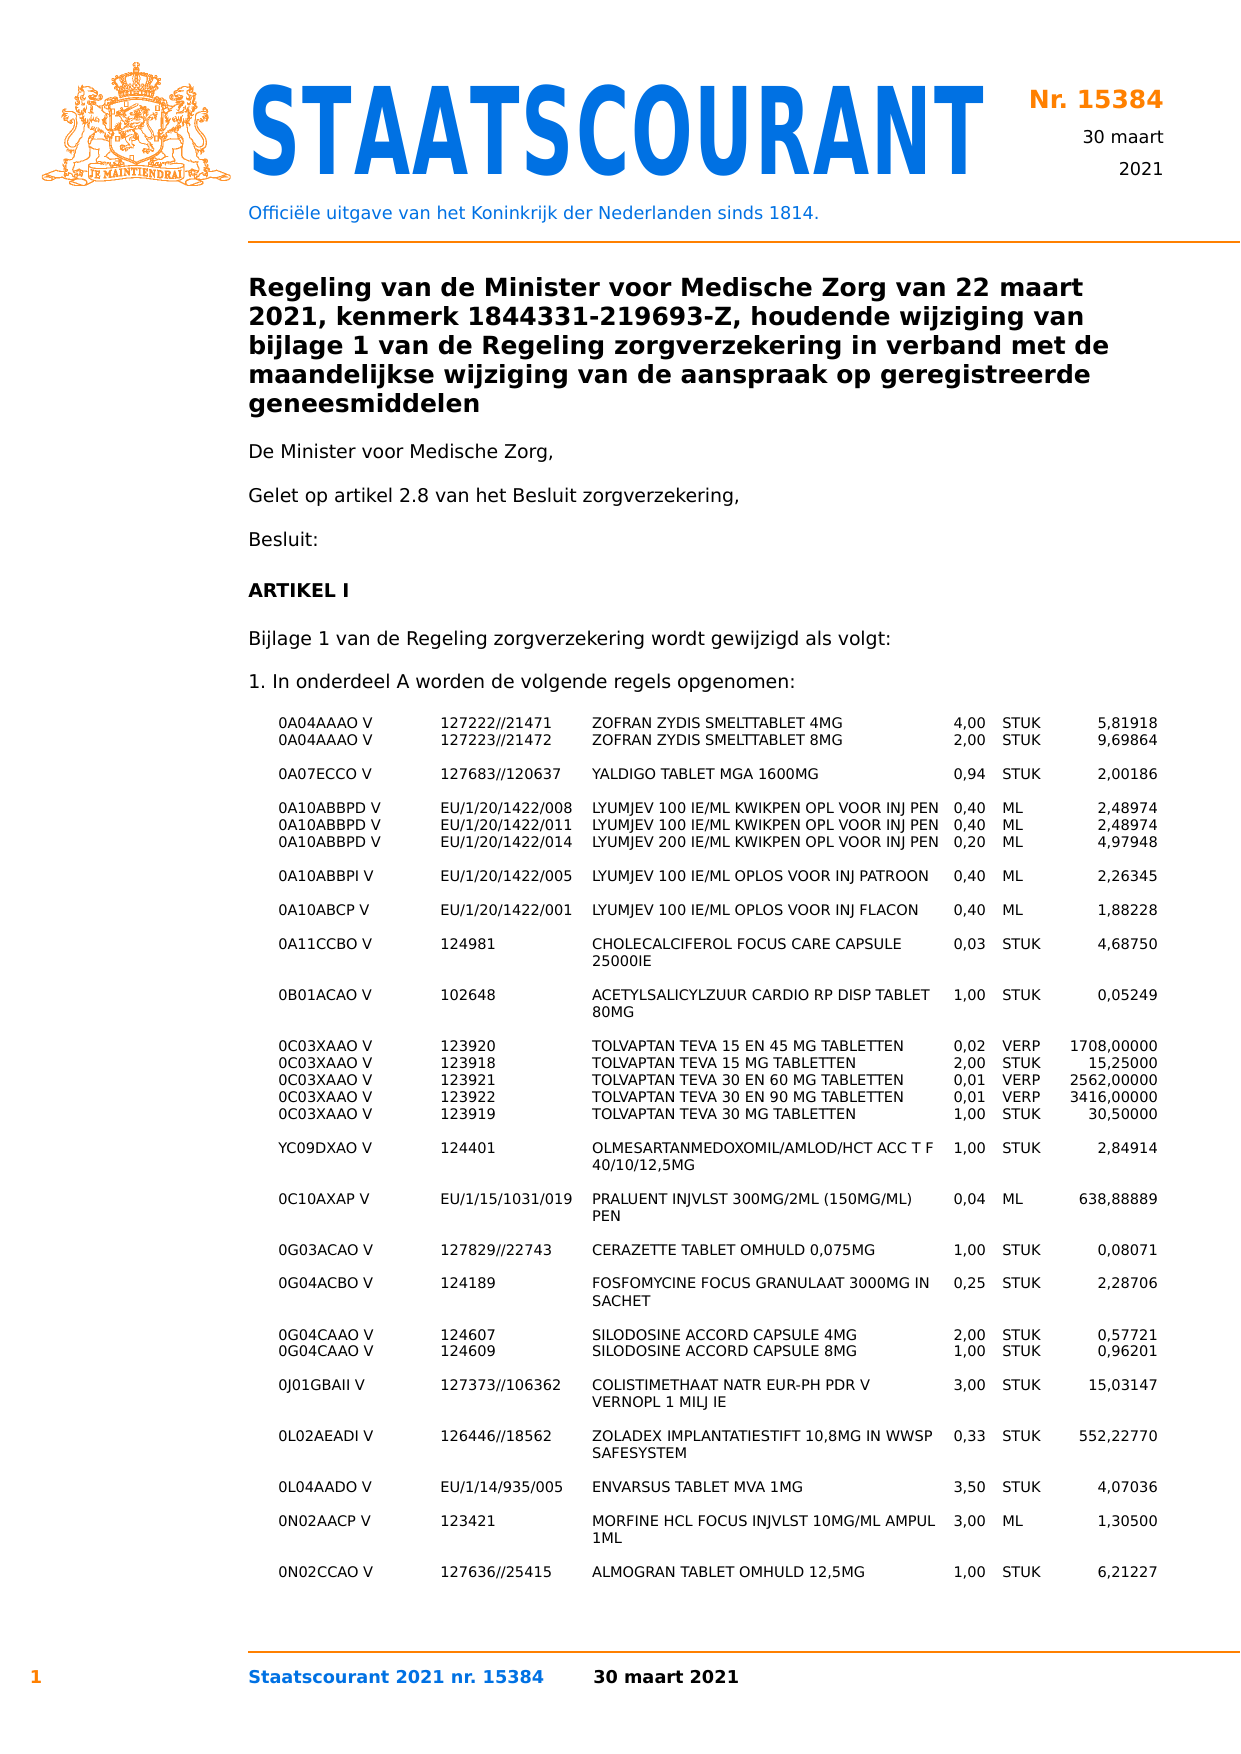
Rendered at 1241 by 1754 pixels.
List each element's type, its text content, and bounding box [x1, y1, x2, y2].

subtitle ARTIKEL I [248, 580, 1163, 602]
table_cell 0,01 [947, 1089, 996, 1106]
table_cell YC09DXAO V [278, 1140, 434, 1173]
table_cell 0L04AADO V [278, 1479, 434, 1496]
table_cell EU/1/20/1422/001 [434, 902, 586, 919]
table_cell 123918 [434, 1055, 586, 1072]
table_cell 1,00 [947, 1140, 996, 1173]
table_cell ML [996, 1513, 1058, 1547]
text De Minister voor Medische Zorg, [248, 441, 1163, 463]
table_cell 3,00 [947, 1377, 996, 1411]
table_header ZOFRAN ZYDIS SMELTTABLET 4MG [586, 715, 947, 732]
table_cell 0G04CAAO V [278, 1326, 434, 1343]
table_cell 0A07ECCO V [278, 766, 434, 783]
table_cell ZOFRAN ZYDIS SMELTTABLET 8MG [586, 732, 947, 749]
table_cell [278, 1174, 1163, 1191]
table_cell 126446//18562 [434, 1428, 586, 1462]
table_cell COLISTIMETHAAT NATR EUR-PH PDR V VERNOPL 1 MILJ IE [586, 1377, 947, 1411]
subtitle Regeling van de Minister voor Medische Zorg van 22 maart 2021, kenmerk 1844331-219693-Z, houdende wijziging van bijlage 1 van de Regeling zorgverzekering in verband met de maandelijkse wijziging van de aanspraak op geregistreerde geneesmiddelen [248, 273, 1163, 419]
table_cell [278, 1360, 1163, 1377]
table_cell [278, 851, 1163, 868]
table_cell 0,94 [947, 766, 996, 783]
table_cell PRALUENT INJVLST 300MG/2ML (150MG/ML) PEN [586, 1191, 947, 1224]
table_cell 2,28706 [1058, 1275, 1163, 1309]
table_cell 2562,00000 [1058, 1072, 1163, 1089]
table_cell 2,26345 [1058, 868, 1163, 885]
table_cell 2,00 [947, 732, 996, 749]
table_cell 0,05249 [1058, 987, 1163, 1021]
table_cell 0,40 [947, 902, 996, 919]
table_cell 30,50000 [1058, 1106, 1163, 1123]
table_cell OLMESARTANMEDOXOMIL/AMLOD/HCT ACC T F 40/10/12,5MG [586, 1140, 947, 1173]
table_cell CHOLECALCIFEROL FOCUS CARE CAPSULE 25000IE [586, 936, 947, 970]
table_cell 15,03147 [1058, 1377, 1163, 1411]
table_cell ZOLADEX IMPLANTATIESTIFT 10,8MG IN WWSP SAFESYSTEM [586, 1428, 947, 1462]
table_cell EU/1/20/1422/014 [434, 834, 586, 851]
table_cell 0,96201 [1058, 1343, 1163, 1360]
table_cell VERP [996, 1072, 1058, 1089]
table_cell 4,97948 [1058, 834, 1163, 851]
table_cell STUK [996, 1564, 1058, 1581]
table_cell 1,00 [947, 1241, 996, 1258]
table_cell EU/1/14/935/005 [434, 1479, 586, 1496]
text Bijlage 1 van de Regeling zorgverzekering wordt gewijzigd als volgt: [248, 627, 1163, 649]
table_cell 123922 [434, 1089, 586, 1106]
table_cell 0C10AXAP V [278, 1191, 434, 1224]
table_cell TOLVAPTAN TEVA 30 EN 60 MG TABLETTEN [586, 1072, 947, 1089]
table_cell 0,57721 [1058, 1326, 1163, 1343]
table_cell [278, 749, 1163, 766]
table_cell LYUMJEV 100 IE/ML OPLOS VOOR INJ FLACON [586, 902, 947, 919]
table_cell Officiële uitgave van het Koninkrijk der Nederlanden sinds 1814. [248, 203, 1240, 241]
text Gelet op artikel 2.8 van het Besluit zorgverzekering, [248, 484, 1163, 507]
table_cell VERP [996, 1038, 1058, 1055]
table_cell 2,00186 [1058, 766, 1163, 783]
table_cell STUK [996, 936, 1058, 970]
table_cell STUK [996, 732, 1058, 749]
table_cell 0,20 [947, 834, 996, 851]
table_cell 0,40 [947, 817, 996, 834]
picture [41, 62, 231, 186]
table_cell ML [996, 1191, 1058, 1224]
table_cell SILODOSINE ACCORD CAPSULE 8MG [586, 1343, 947, 1360]
table_cell 127373//106362 [434, 1377, 586, 1411]
table_cell SILODOSINE ACCORD CAPSULE 4MG [586, 1326, 947, 1343]
table_cell 1,88228 [1058, 902, 1163, 919]
table_cell [278, 1581, 1163, 1598]
table_cell 15,25000 [1058, 1055, 1163, 1072]
table_cell STUK [996, 987, 1058, 1021]
table_header Nr. 15384 [998, 62, 1240, 121]
table_cell 127829//22743 [434, 1241, 586, 1258]
table_cell 0,02 [947, 1038, 996, 1055]
table_cell 30 maart [998, 121, 1240, 153]
table_cell 0,01 [947, 1072, 996, 1089]
table_cell 0,03 [947, 936, 996, 970]
table_cell 2,00 [947, 1326, 996, 1343]
table_cell [278, 885, 1163, 902]
table_cell [278, 1547, 1163, 1564]
table_cell TOLVAPTAN TEVA 30 EN 90 MG TABLETTEN [586, 1089, 947, 1106]
table_cell 0,40 [947, 800, 996, 817]
table_cell TOLVAPTAN TEVA 15 EN 45 MG TABLETTEN [586, 1038, 947, 1055]
table_cell 0N02AACP V [278, 1513, 434, 1547]
table_cell 2,84914 [1058, 1140, 1163, 1173]
table_cell CERAZETTE TABLET OMHULD 0,075MG [586, 1241, 947, 1258]
table_cell 123919 [434, 1106, 586, 1123]
table_cell VERP [996, 1089, 1058, 1106]
table_cell 0A10ABBPD V [278, 834, 434, 851]
table_cell [278, 1225, 1163, 1241]
table_cell ML [996, 800, 1058, 817]
table_header 4,00 [947, 715, 996, 732]
table_cell STUK [996, 1428, 1058, 1462]
table_cell 0C03XAAO V [278, 1055, 434, 1072]
table_cell 0,40 [947, 868, 996, 885]
table_cell 0A11CCBO V [278, 936, 434, 970]
table_cell 0C03XAAO V [278, 1106, 434, 1123]
table_cell 1708,00000 [1058, 1038, 1163, 1055]
table_cell 0A10ABBPI V [278, 868, 434, 885]
table_cell 4,07036 [1058, 1479, 1163, 1496]
table_cell [278, 783, 1163, 800]
table_cell 0C03XAAO V [278, 1038, 434, 1055]
table_cell 9,69864 [1058, 732, 1163, 749]
table_cell 124189 [434, 1275, 586, 1309]
table_header 0A04AAAO V [278, 715, 434, 732]
table_cell 0A10ABBPD V [278, 800, 434, 817]
table_cell STUK [996, 1275, 1058, 1309]
table_cell STUK [996, 1343, 1058, 1360]
table_cell 0C03XAAO V [278, 1072, 434, 1089]
table_cell 3,50 [947, 1479, 996, 1496]
table_cell TOLVAPTAN TEVA 30 MG TABLETTEN [586, 1106, 947, 1123]
table_cell 0G04CAAO V [278, 1343, 434, 1360]
table_cell ENVARSUS TABLET MVA 1MG [586, 1479, 947, 1496]
table_cell 3416,00000 [1058, 1089, 1163, 1106]
table_cell 124609 [434, 1343, 586, 1360]
table_cell 0,33 [947, 1428, 996, 1462]
table_cell 0B01ACAO V [278, 987, 434, 1021]
table_cell YALDIGO TABLET MGA 1600MG [586, 766, 947, 783]
table_cell [278, 1462, 1163, 1479]
table_cell 1,00 [947, 1106, 996, 1123]
table_cell 0G03ACAO V [278, 1241, 434, 1258]
table_header 127222//21471 [434, 715, 586, 732]
table_cell ALMOGRAN TABLET OMHULD 12,5MG [586, 1564, 947, 1581]
table_cell 0C03XAAO V [278, 1089, 434, 1106]
table_cell 124607 [434, 1326, 586, 1343]
table_cell 552,22770 [1058, 1428, 1163, 1462]
table_cell 0,25 [947, 1275, 996, 1309]
table_cell 123921 [434, 1072, 586, 1089]
table_cell 6,21227 [1058, 1564, 1163, 1581]
table_cell EU/1/15/1031/019 [434, 1191, 586, 1224]
table_cell 2,00 [947, 1055, 996, 1072]
table_cell STUK [996, 1140, 1058, 1173]
table_cell [278, 1309, 1163, 1326]
table_cell LYUMJEV 100 IE/ML KWIKPEN OPL VOOR INJ PEN [586, 817, 947, 834]
table_cell 127223//21472 [434, 732, 586, 749]
table_cell 2021 [998, 153, 1240, 203]
table_header STUK [996, 715, 1058, 732]
table_cell 638,88889 [1058, 1191, 1163, 1224]
table_cell [278, 1021, 1163, 1038]
table_cell 0J01GBAII V [278, 1377, 434, 1411]
table_cell ML [996, 868, 1058, 885]
table_cell EU/1/20/1422/008 [434, 800, 586, 817]
table_cell 102648 [434, 987, 586, 1021]
table_cell ML [996, 817, 1058, 834]
table_cell LYUMJEV 100 IE/ML KWIKPEN OPL VOOR INJ PEN [586, 800, 947, 817]
table_cell 0,04 [947, 1191, 996, 1224]
table_cell EU/1/20/1422/005 [434, 868, 586, 885]
table_cell STUK [996, 1377, 1058, 1411]
table_cell STUK [996, 1055, 1058, 1072]
table_cell 123920 [434, 1038, 586, 1055]
table_cell STUK [996, 1106, 1058, 1123]
table_cell [278, 1123, 1163, 1139]
table_cell 0A10ABCP V [278, 902, 434, 919]
table_cell 124981 [434, 936, 586, 970]
table_cell 1,00 [947, 987, 996, 1021]
table_cell EU/1/20/1422/011 [434, 817, 586, 834]
table_cell [278, 1496, 1163, 1513]
table_cell ML [996, 834, 1058, 851]
table_cell 2,48974 [1058, 817, 1163, 834]
table_cell STUK [996, 1479, 1058, 1496]
table_cell [278, 1259, 1163, 1275]
table_cell 2,48974 [1058, 800, 1163, 817]
table_cell 3,00 [947, 1513, 996, 1547]
table_cell ACETYLSALICYLZUUR CARDIO RP DISP TABLET 80MG [586, 987, 947, 1021]
table_cell [278, 970, 1163, 987]
table_cell STUK [996, 766, 1058, 783]
text 1. In onderdeel A worden de volgende regels opgenomen: [248, 671, 1163, 693]
table_cell [278, 919, 1163, 936]
table_cell ML [996, 902, 1058, 919]
table_cell STUK [996, 1241, 1058, 1258]
table_cell 0A04AAAO V [278, 732, 434, 749]
table_cell 1,30500 [1058, 1513, 1163, 1547]
table_header 5,81918 [1058, 715, 1163, 732]
table_header [25, 62, 248, 241]
table_cell 123421 [434, 1513, 586, 1547]
table_cell LYUMJEV 100 IE/ML OPLOS VOOR INJ PATROON [586, 868, 947, 885]
table_cell 1,00 [947, 1343, 996, 1360]
table_cell 0,08071 [1058, 1241, 1163, 1258]
table_cell MORFINE HCL FOCUS INJVLST 10MG/ML AMPUL 1ML [586, 1513, 947, 1547]
table_cell 4,68750 [1058, 936, 1163, 970]
text Besluit: [248, 528, 1163, 550]
table_cell STUK [996, 1326, 1058, 1343]
table_cell 0N02CCAO V [278, 1564, 434, 1581]
table_cell LYUMJEV 200 IE/ML KWIKPEN OPL VOOR INJ PEN [586, 834, 947, 851]
table_cell 127636//25415 [434, 1564, 586, 1581]
table_header STAATSCOURANT [248, 62, 998, 203]
table_cell 1,00 [947, 1564, 996, 1581]
table_cell 0L02AEADI V [278, 1428, 434, 1462]
table_cell 124401 [434, 1140, 586, 1173]
table_cell [278, 1411, 1163, 1428]
table_cell TOLVAPTAN TEVA 15 MG TABLETTEN [586, 1055, 947, 1072]
table_cell 0G04ACBO V [278, 1275, 434, 1309]
table_cell FOSFOMYCINE FOCUS GRANULAAT 3000MG IN SACHET [586, 1275, 947, 1309]
table_cell 0A10ABBPD V [278, 817, 434, 834]
table_cell 127683//120637 [434, 766, 586, 783]
